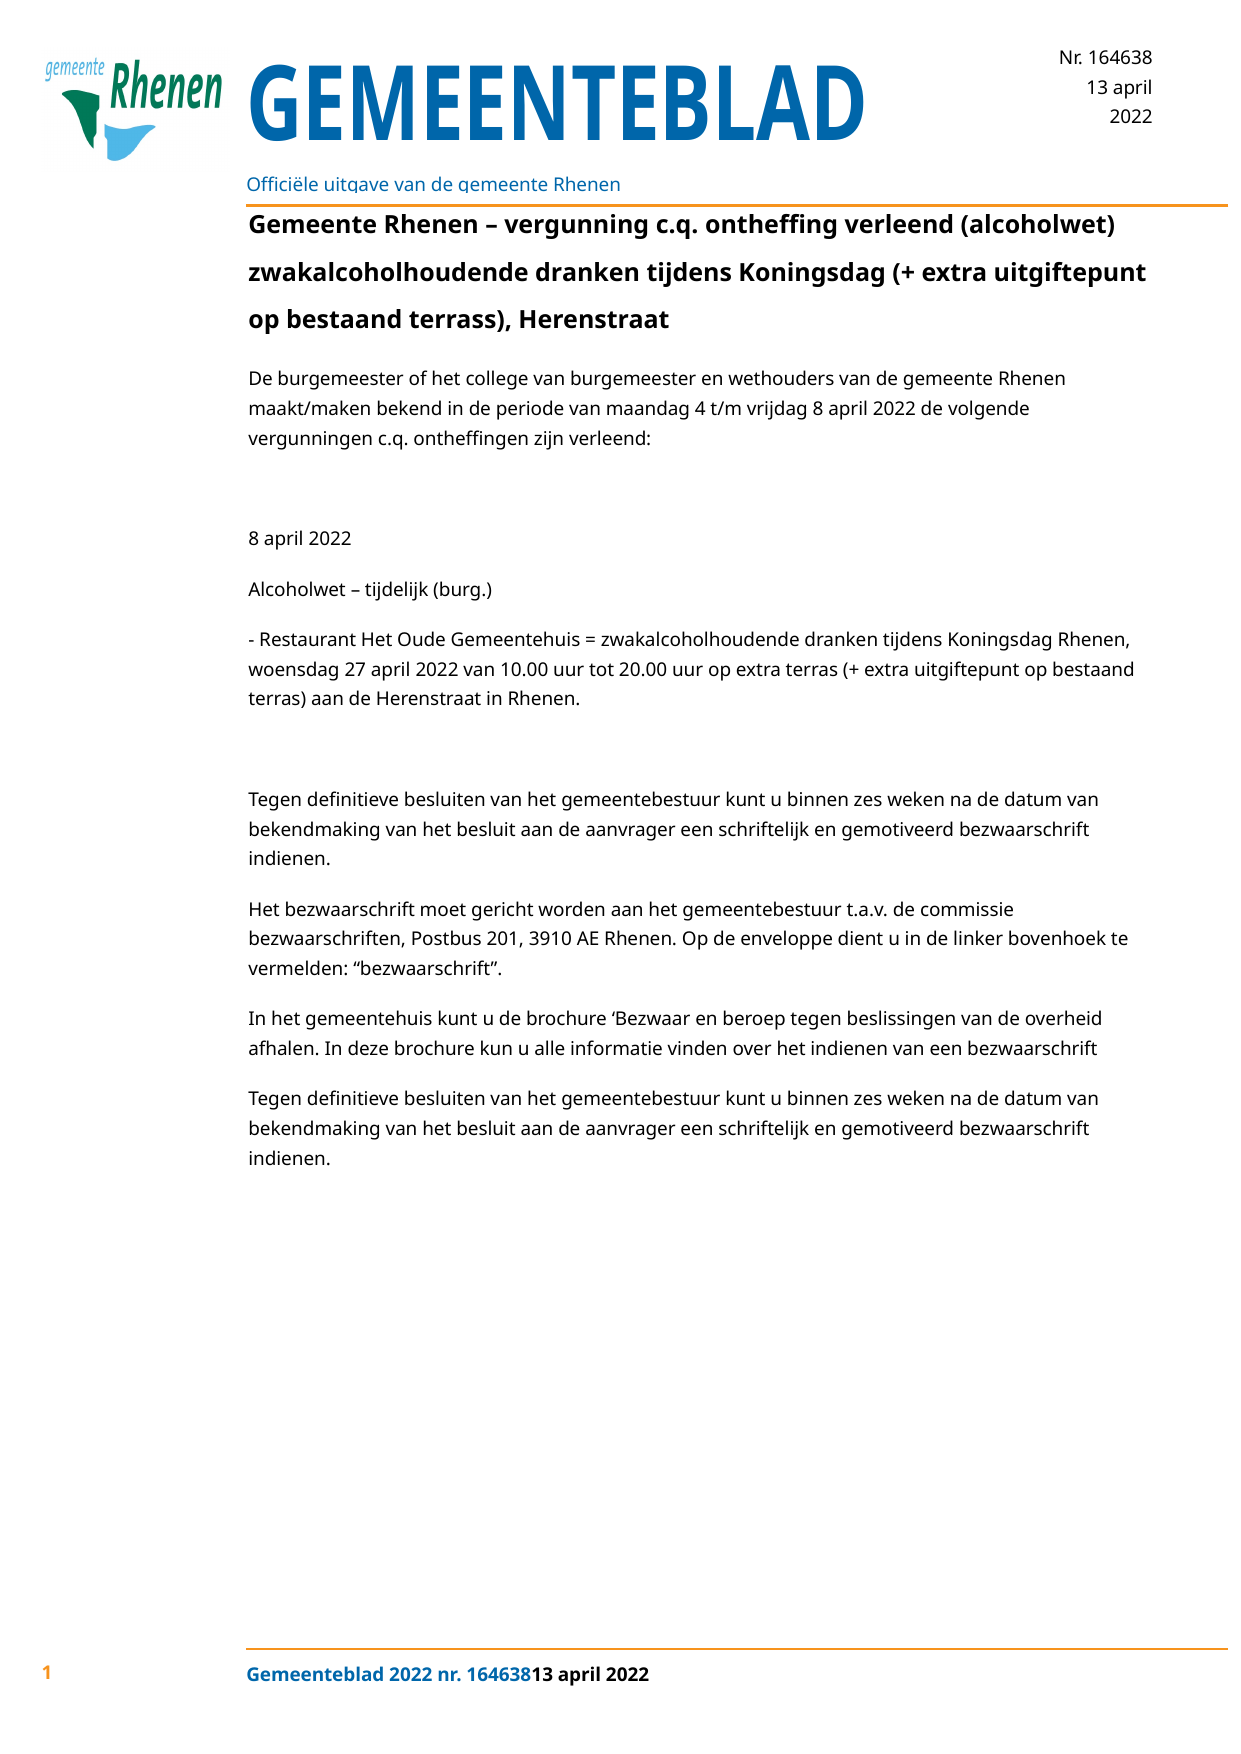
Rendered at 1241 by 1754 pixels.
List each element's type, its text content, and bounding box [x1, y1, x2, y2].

text In het gemeentehuis kunt u de brochure ‘Bezwaar en beroep tegen beslissingen van de overheid afhalen. In deze brochure kun u alle informatie vinden over het indienen van een bezwaarschrift [248, 1006, 1152, 1061]
text Het bezwaarschrift moet gericht worden aan het gemeentebestuur t.a.v. de commissie bezwaarschriften, Postbus 201, 3910 AE Rhenen. Op de enveloppe dient u in de linker bovenhoek te vermelden: “bezwaarschrift”. [248, 896, 1152, 981]
text - Restaurant Het Oude Gemeentehuis = zwakalcoholhoudende dranken tijdens Koningsdag Rhenen, woensdag 27 april 2022 van 10.00 uur tot 20.00 uur op extra terras (+ extra uitgiftepunt op bestaand terras) aan de Herenstraat in Rhenen. [248, 626, 1152, 711]
text Alcoholwet – tijdelijk (burg.) [248, 576, 1152, 602]
text Tegen definitieve besluiten van het gemeentebestuur kunt u binnen zes weken na de datum van bekendmaking van het besluit aan de aanvrager een schriftelijk en gemotiveerd bezwaarschrift indienen. [248, 786, 1152, 871]
picture [41, 47, 231, 172]
text 8 april 2022 [248, 526, 1152, 551]
text Tegen definitieve besluiten van het gemeentebestuur kunt u binnen zes weken na de datum van bekendmaking van het besluit aan de aanvrager een schriftelijk en gemotiveerd bezwaarschrift indienen. [248, 1086, 1152, 1170]
text De burgemeester of het college van burgemeester en wethouders van de gemeente Rhenen maakt/maken bekend in de periode van maandag 4 t/m vrijdag 8 april 2022 de volgende vergunningen c.q. ontheffingen zijn verleend: [248, 366, 1152, 450]
text Gemeente Rhenen – vergunning c.q. ontheffing verleend (alcoholwet) zwakalcoholhoudende dranken tijdens Koningsdag (+ extra uitgiftepunt op bestaand terrass), Herenstraat [248, 207, 1152, 336]
